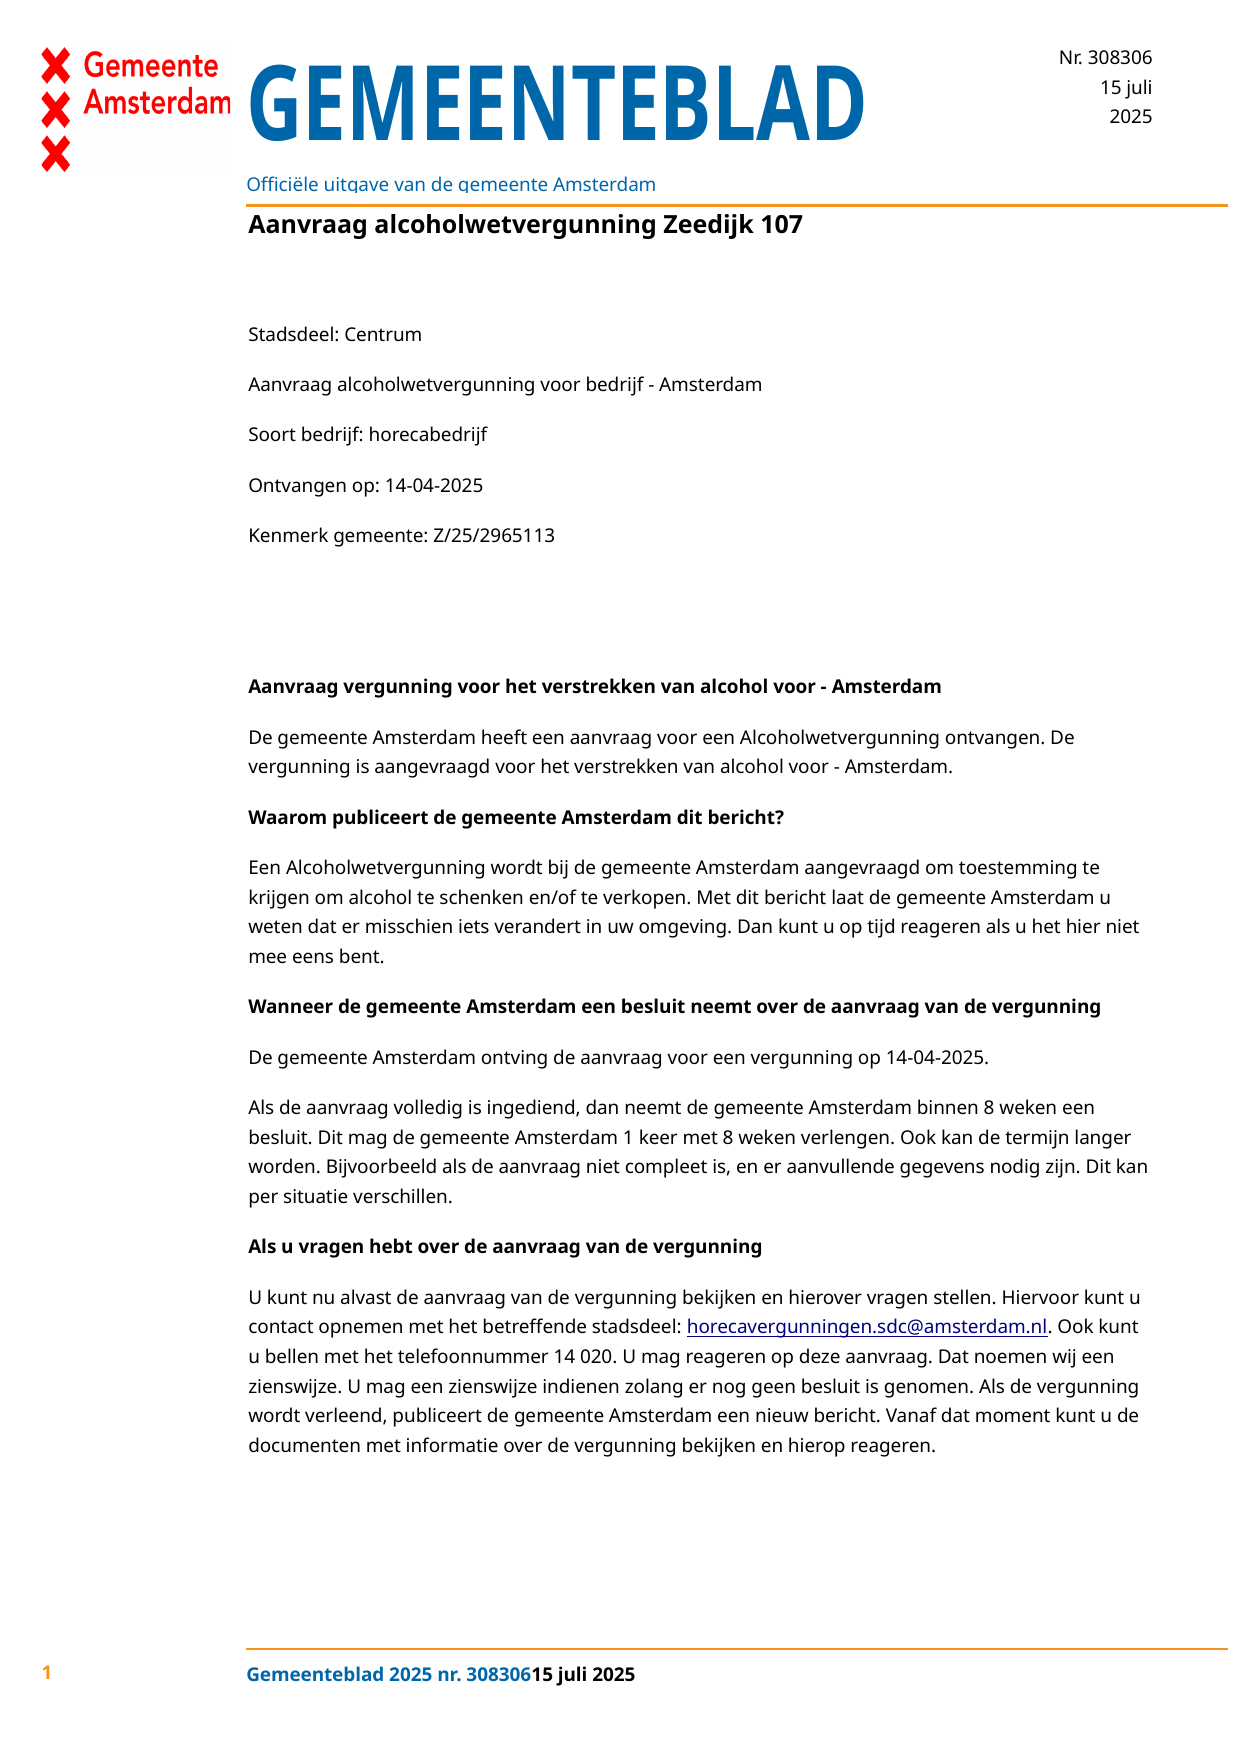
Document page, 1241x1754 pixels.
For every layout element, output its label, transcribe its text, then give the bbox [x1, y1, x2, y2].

text Kenmerk gemeente: Z/25/2965113 [248, 522, 1152, 548]
text Stadsdeel: Centrum [248, 321, 1152, 346]
text Aanvraag alcoholwetvergunning voor bedrijf - Amsterdam [248, 371, 1152, 397]
text Een Alcoholwetvergunning wordt bij de gemeente Amsterdam aangevraagd om toestemming te krijgen om alcohol te schenken en/of te verkopen. Met dit bericht laat de gemeente Amsterdam u weten dat er misschien iets verandert in uw omgeving. Dan kunt u op tijd reageren als u het hier niet mee eens bent. [248, 854, 1152, 969]
text Aanvraag alcoholwetvergunning Zeedijk 107 [248, 207, 1152, 241]
text Als de aanvraag volledig is ingediend, dan neemt de gemeente Amsterdam binnen 8 weken een besluit. Dit mag de gemeente Amsterdam 1 keer met 8 weken verlengen. Ook kan de termijn langer worden. Bijvoorbeeld als de aanvraag niet compleet is, en er aanvullende gegevens nodig zijn. Dit kan per situatie verschillen. [248, 1094, 1152, 1209]
text De gemeente Amsterdam heeft een aanvraag voor een Alcoholwetvergunning ontvangen. De vergunning is aangevraagd voor het verstrekken van alcohol voor - Amsterdam. [248, 724, 1152, 779]
text Soort bedrijf: horecabedrijf [248, 422, 1152, 447]
picture [41, 47, 231, 172]
text Wanneer de gemeente Amsterdam een besluit neemt over de aanvraag van de vergunning [248, 994, 1152, 1019]
text Ontvangen op: 14-04-2025 [248, 472, 1152, 498]
text Waarom publiceert de gemeente Amsterdam dit bericht? [248, 804, 1152, 830]
text Aanvraag vergunning voor het verstrekken van alcohol voor - Amsterdam [248, 674, 1152, 699]
text Als u vragen hebt over de aanvraag van de vergunning [248, 1234, 1152, 1259]
text De gemeente Amsterdam ontving de aanvraag voor een vergunning op 14-04-2025. [248, 1044, 1152, 1070]
text U kunt nu alvast de aanvraag van de vergunning bekijken en hierover vragen stellen. Hiervoor kunt u contact opnemen met het betreffende stadsdeel: horecavergunningen.sdc@amsterdam.nl. Ook kunt u bellen met het telefoonnummer 14 020. U mag reageren op deze aanvraag. Dat noemen wij een zienswijze. U mag een zienswijze indienen zolang er nog geen besluit is genomen. Als de vergunning wordt verleend, publiceert de gemeente Amsterdam een nieuw bericht. Vanaf dat moment kunt u de documenten met informatie over de vergunning bekijken en hierop reageren. [248, 1284, 1152, 1458]
